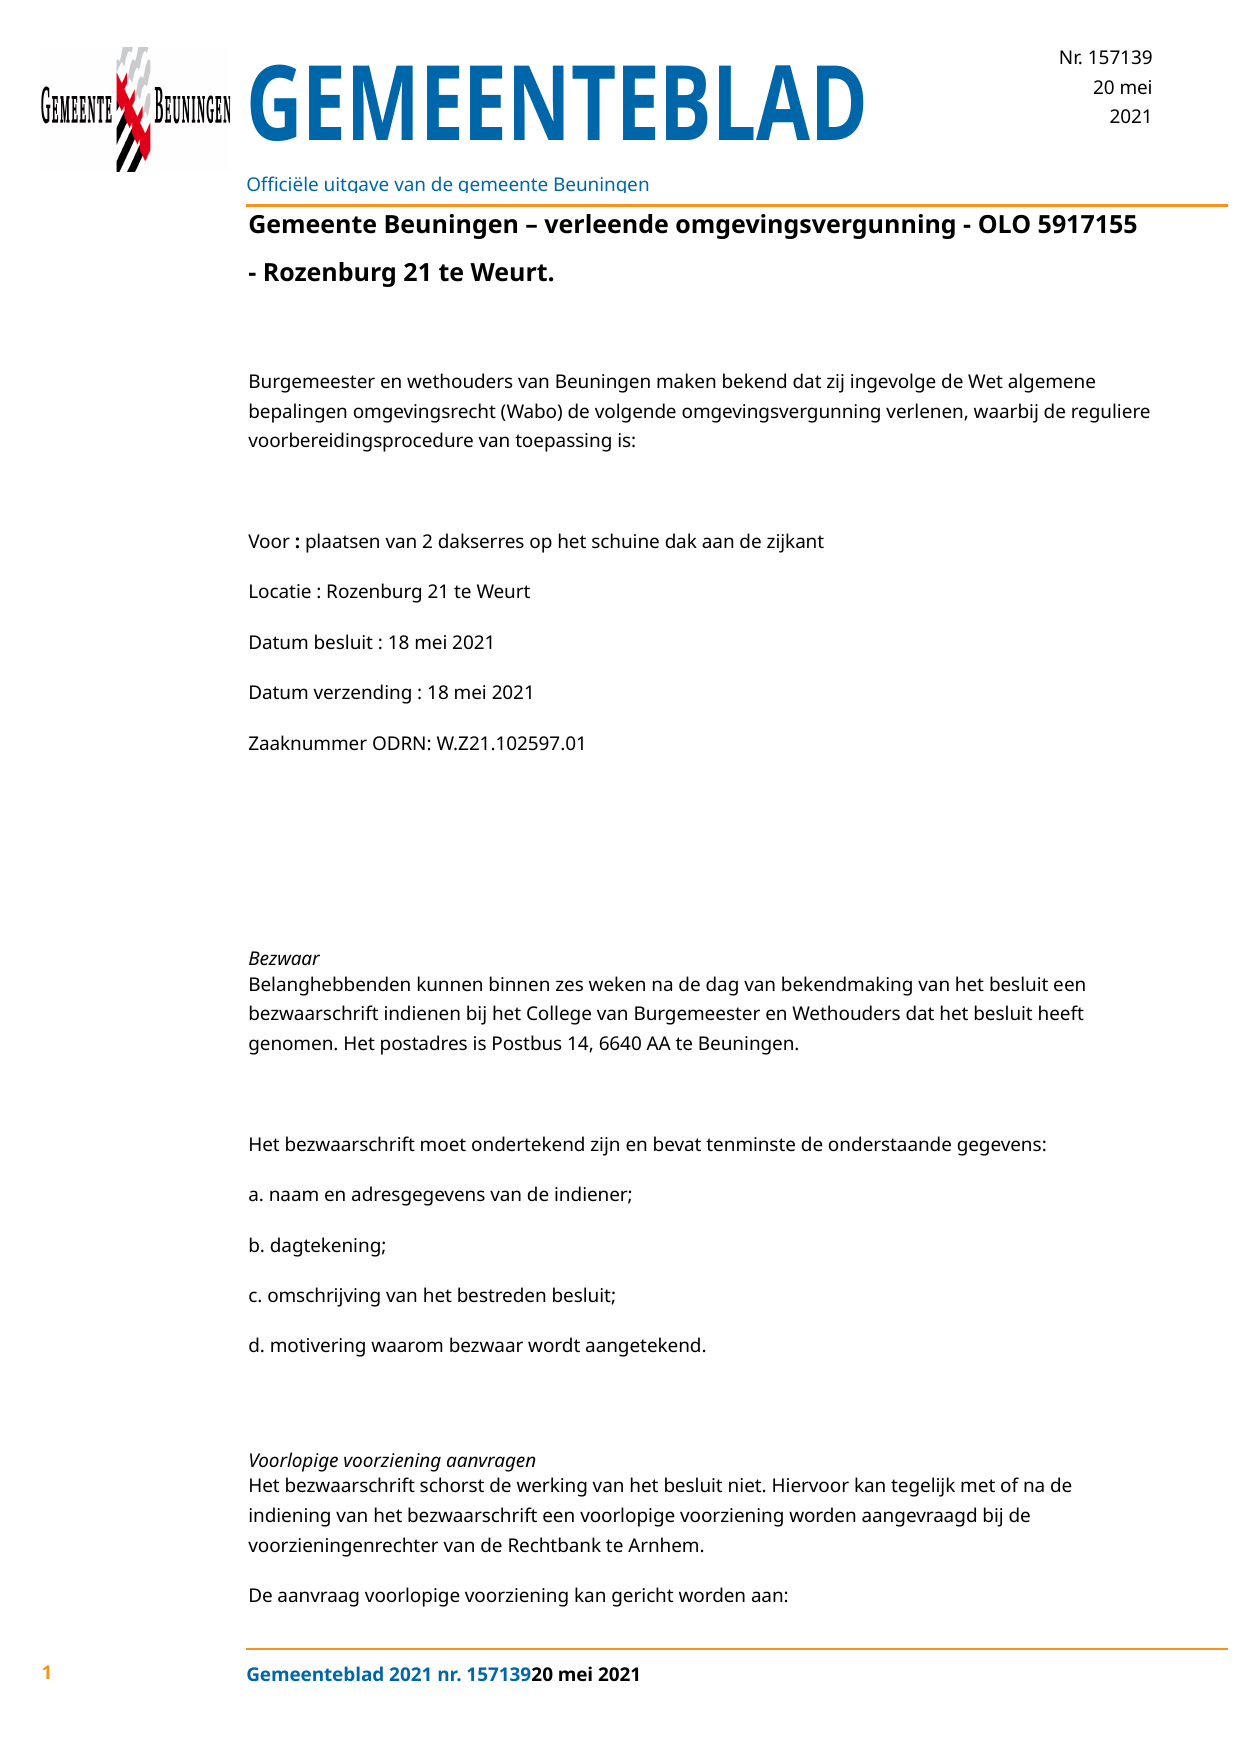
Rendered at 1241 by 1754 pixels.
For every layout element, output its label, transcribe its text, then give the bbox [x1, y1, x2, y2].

text Voor : plaatsen van 2 dakserres op het schuine dak aan de zijkant [248, 528, 1152, 554]
text Het bezwaarschrift schorst de werking van het besluit niet. Hiervoor kan tegelijk met of na de indiening van het bezwaarschrift een voorlopige voorziening worden aangevraagd bij de voorzieningenrechter van de Rechtbank te Arnhem. [248, 1473, 1152, 1558]
text Bezwaar [248, 945, 1152, 971]
text c. omschrijving van het bestreden besluit; [248, 1282, 1152, 1308]
text b. dagtekening; [248, 1232, 1152, 1257]
text Gemeente Beuningen – verleende omgevingsvergunning - OLO 5917155 - Rozenburg 21 te Weurt. [248, 207, 1152, 288]
picture [41, 47, 231, 172]
text Zaaknummer ODRN: W.Z21.102597.01 [248, 730, 1152, 756]
text De aanvraag voorlopige voorziening kan gericht worden aan: [248, 1582, 1152, 1608]
text d. motivering waarom bezwaar wordt aangetekend. [248, 1333, 1152, 1358]
text Burgemeester en wethouders van Beuningen maken bekend dat zij ingevolge de Wet algemene bepalingen omgevingsrecht (Wabo) de volgende omgevingsvergunning verlenen, waarbij de reguliere voorbereidingsprocedure van toepassing is: [248, 368, 1152, 453]
text Het bezwaarschrift moet ondertekend zijn en bevat tenminste de onderstaande gegevens: [248, 1131, 1152, 1157]
text Locatie : Rozenburg 21 te Weurt [248, 579, 1152, 604]
text Belanghebbenden kunnen binnen zes weken na de dag van bekendmaking van het besluit een bezwaarschrift indienen bij het College van Burgemeester en Wethouders dat het besluit heeft genomen. Het postadres is Postbus 14, 6640 AA te Beuningen. [248, 971, 1152, 1056]
text Datum verzending : 18 mei 2021 [248, 679, 1152, 705]
text a. naam en adresgegevens van de indiener; [248, 1181, 1152, 1207]
text Datum besluit : 18 mei 2021 [248, 629, 1152, 655]
text Voorlopige voorziening aanvragen [248, 1447, 1152, 1473]
